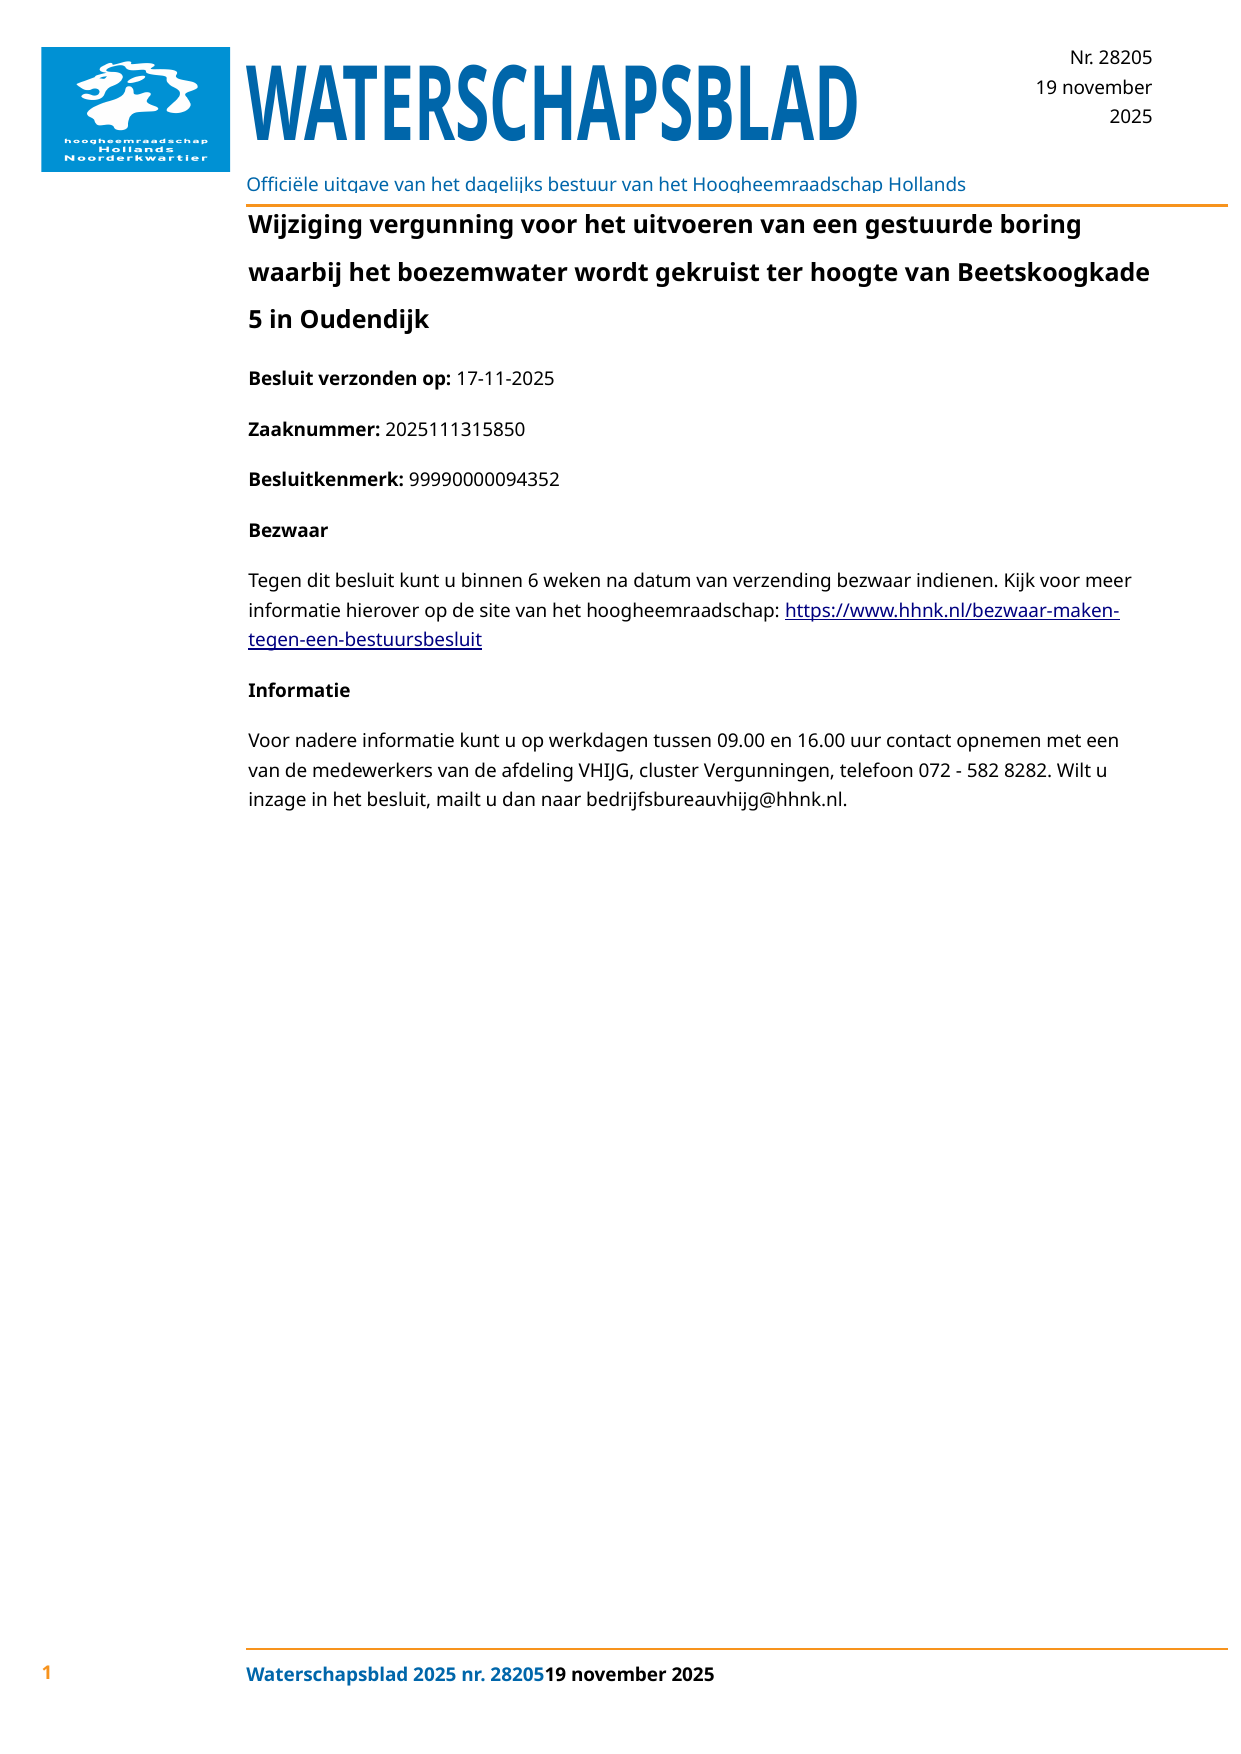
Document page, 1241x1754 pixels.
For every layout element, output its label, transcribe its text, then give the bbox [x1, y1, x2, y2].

text Wijziging vergunning voor het uitvoeren van een gestuurde boring waarbij het boezemwater wordt gekruist ter hoogte van Beetskoogkade 5 in Oudendijk [248, 207, 1152, 336]
text Informatie [248, 677, 1152, 702]
text Besluit verzonden op: 17-11-2025 [248, 366, 1152, 391]
text Bezwaar [248, 517, 1152, 542]
picture [118, 62, 197, 112]
text Voor nadere informatie kunt u op werkdagen tussen 09.00 en 16.00 uur contact opnemen met een van de medewerkers van de afdeling VHIJG, cluster Vergunningen, telefoon 072 - 582 8282. Wilt u inzage in het besluit, mailt u dan naar bedrijfsbureauvhijg@hhnk.nl. [248, 727, 1152, 812]
text Tegen dit besluit kunt u binnen 6 weken na datum van verzending bezwaar indienen. Kijk voor meer informatie hierover op de site van het hoogheemraadschap: https://www.hhnk.nl/bezwaar-maken-tegen-een-bestuursbesluit [248, 567, 1152, 652]
picture [129, 76, 144, 82]
picture [88, 87, 157, 130]
text Zaaknummer: 2025111315850 [248, 416, 1152, 442]
picture [78, 64, 122, 99]
text Besluitkenmerk: 99990000094352 [248, 466, 1152, 492]
